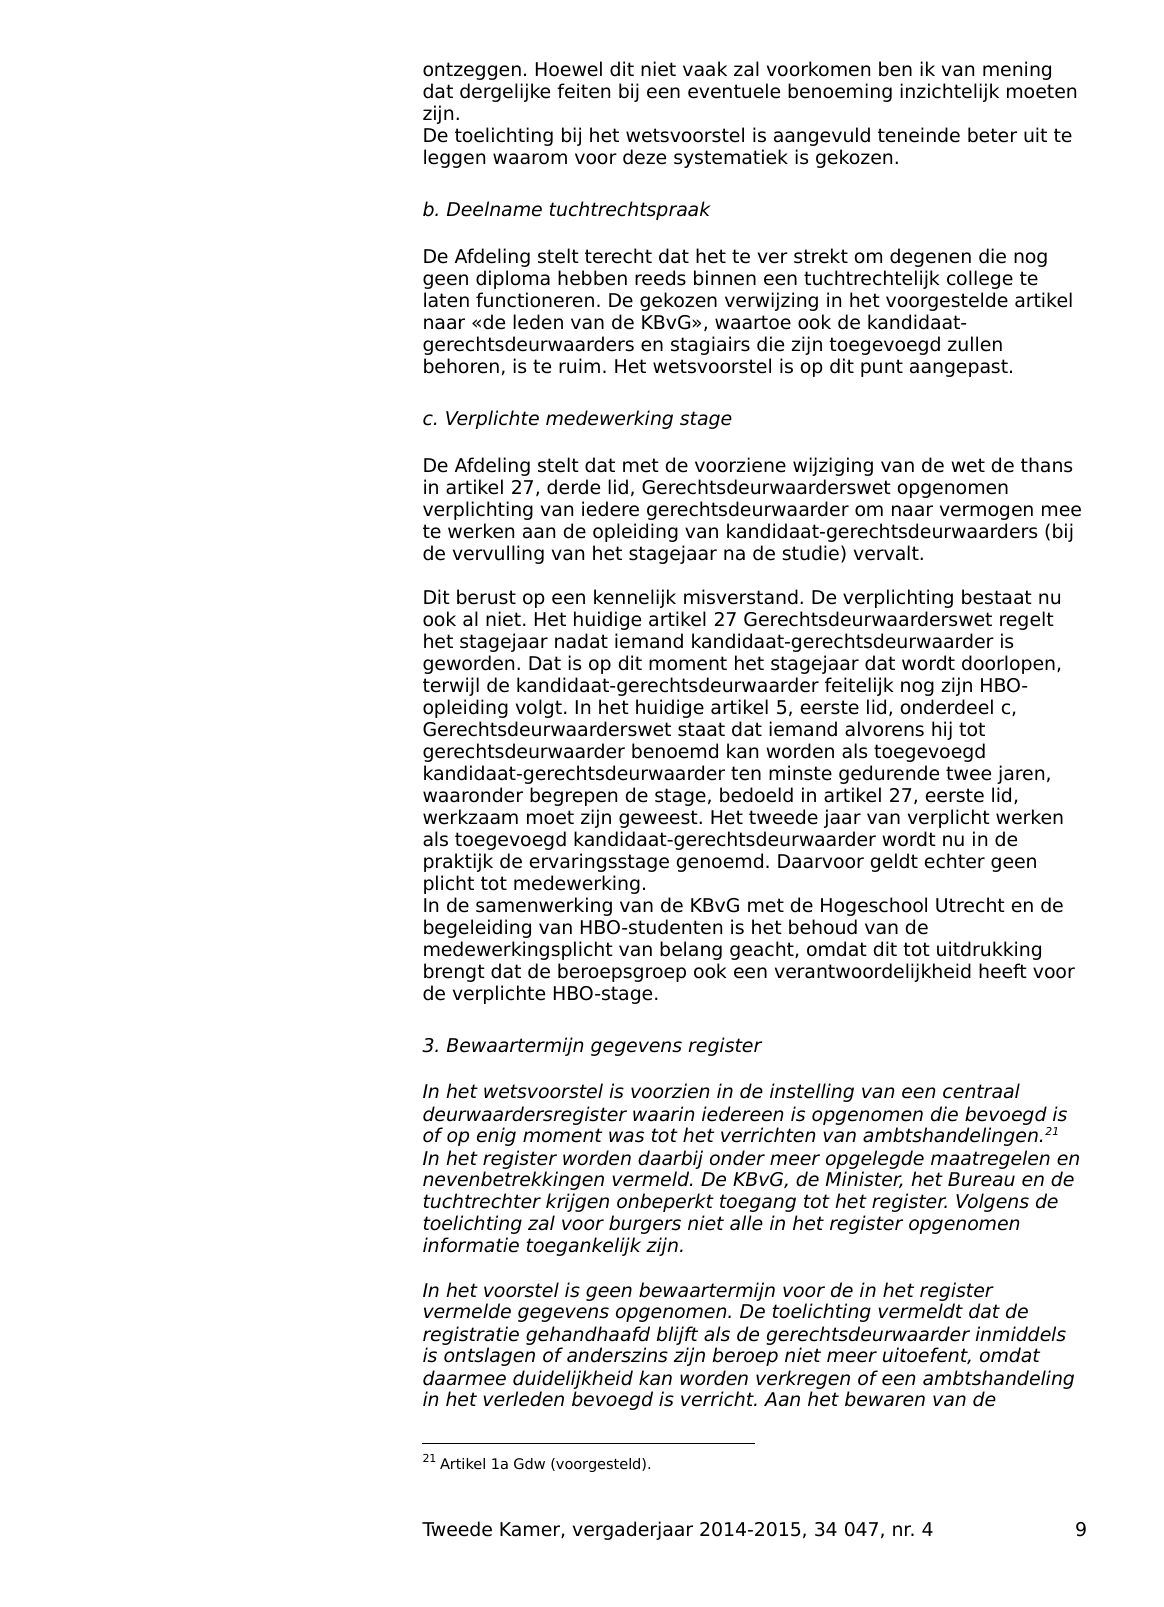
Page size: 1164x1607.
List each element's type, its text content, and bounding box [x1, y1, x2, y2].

text In de samenwerking van de KBvG met de Hogeschool Utrecht en de begeleiding van HBO-studenten is het behoud van de medewerkingsplicht van belang geacht, omdat dit tot uitdrukking brengt dat de beroepsgroep ook een verantwoordelijkheid heeft voor de verplichte HBO-stage. [422, 894, 1087, 1004]
text De Afdeling stelt dat met de voorziene wijziging van de wet de thans in artikel 27, derde lid, Gerechtsdeurwaarderswet opgenomen verplichting van iedere gerechtsdeurwaarder om naar vermogen mee te werken aan de opleiding van kandidaat-gerechtsdeurwaarders (bij de vervulling van het stagejaar na de studie) vervalt. [422, 455, 1087, 565]
text De toelichting bij het wetsvoorstel is aangevuld teneinde beter uit te leggen waarom voor deze systematiek is gekozen. [422, 125, 1087, 169]
text Artikel 1a Gdw (voorgesteld). [422, 1452, 1087, 1474]
text Dit berust op een kennelijk misverstand. De verplichting bestaat nu ook al niet. Het huidige artikel 27 Gerechtsdeurwaarderswet regelt het stagejaar nadat iemand kandidaat-gerechtsdeurwaarder is geworden. Dat is op dit moment het stagejaar dat wordt doorlopen, terwijl de kandidaat-gerechtsdeurwaarder feitelijk nog zijn HBO-opleiding volgt. In het huidige artikel 5, eerste lid, onderdeel c, Gerechtsdeurwaarderswet staat dat iemand alvorens hij tot gerechtsdeurwaarder benoemd kan worden als toegevoegd kandidaat-gerechtsdeurwaarder ten minste gedurende twee jaren, waaronder begrepen de stage, bedoeld in artikel 27, eerste lid, werkzaam moet zijn geweest. Het tweede jaar van verplicht werken als toegevoegd kandidaat-gerechtsdeurwaarder wordt nu in de praktijk de ervaringsstage genoemd. Daarvoor geldt echter geen plicht tot medewerking. [422, 587, 1087, 894]
text In het wetsvoorstel is voorzien in de instelling van een centraal deurwaardersregister waarin iedereen is opgenomen die bevoegd is of op enig moment was tot het verrichten van ambtshandelingen. In het register worden daarbij onder meer opgelegde maatregelen en nevenbetrekkingen vermeld. De KBvG, de Minister, het Bureau en de tuchtrechter krijgen onbeperkt toegang tot het register. Volgens de toelichting zal voor burgers niet alle in het register opgenomen informatie toegankelijk zijn. [422, 1081, 1087, 1257]
subtitle c. Verplichte medewerking stage [422, 408, 1087, 430]
text ontzeggen. Hoewel dit niet vaak zal voorkomen ben ik van mening dat dergelijke feiten bij een eventuele benoeming inzichtelijk moeten zijn. [422, 59, 1087, 125]
subtitle 3. Bewaartermijn gegevens register [422, 1034, 1087, 1056]
text In het voorstel is geen bewaartermijn voor de in het register vermelde gegevens opgenomen. De toelichting vermeldt dat de registratie gehandhaafd blijft als de gerechtsdeurwaarder inmiddels is ontslagen of anderszins zijn beroep niet meer uitoefent, omdat daarmee duidelijkheid kan worden verkregen of een ambtshandeling in het verleden bevoegd is verricht. Aan het bewaren van de [422, 1279, 1087, 1411]
text De Afdeling stelt terecht dat het te ver strekt om degenen die nog geen diploma hebben reeds binnen een tuchtrechtelijk college te laten functioneren. De gekozen verwijzing in het voorgestelde artikel naar «de leden van de KBvG», waartoe ook de kandidaat-gerechtsdeurwaarders en stagiairs die zijn toegevoegd zullen behoren, is te ruim. Het wetsvoorstel is op dit punt aangepast. [422, 246, 1087, 378]
subtitle b. Deelname tuchtrechtspraak [422, 199, 1087, 221]
